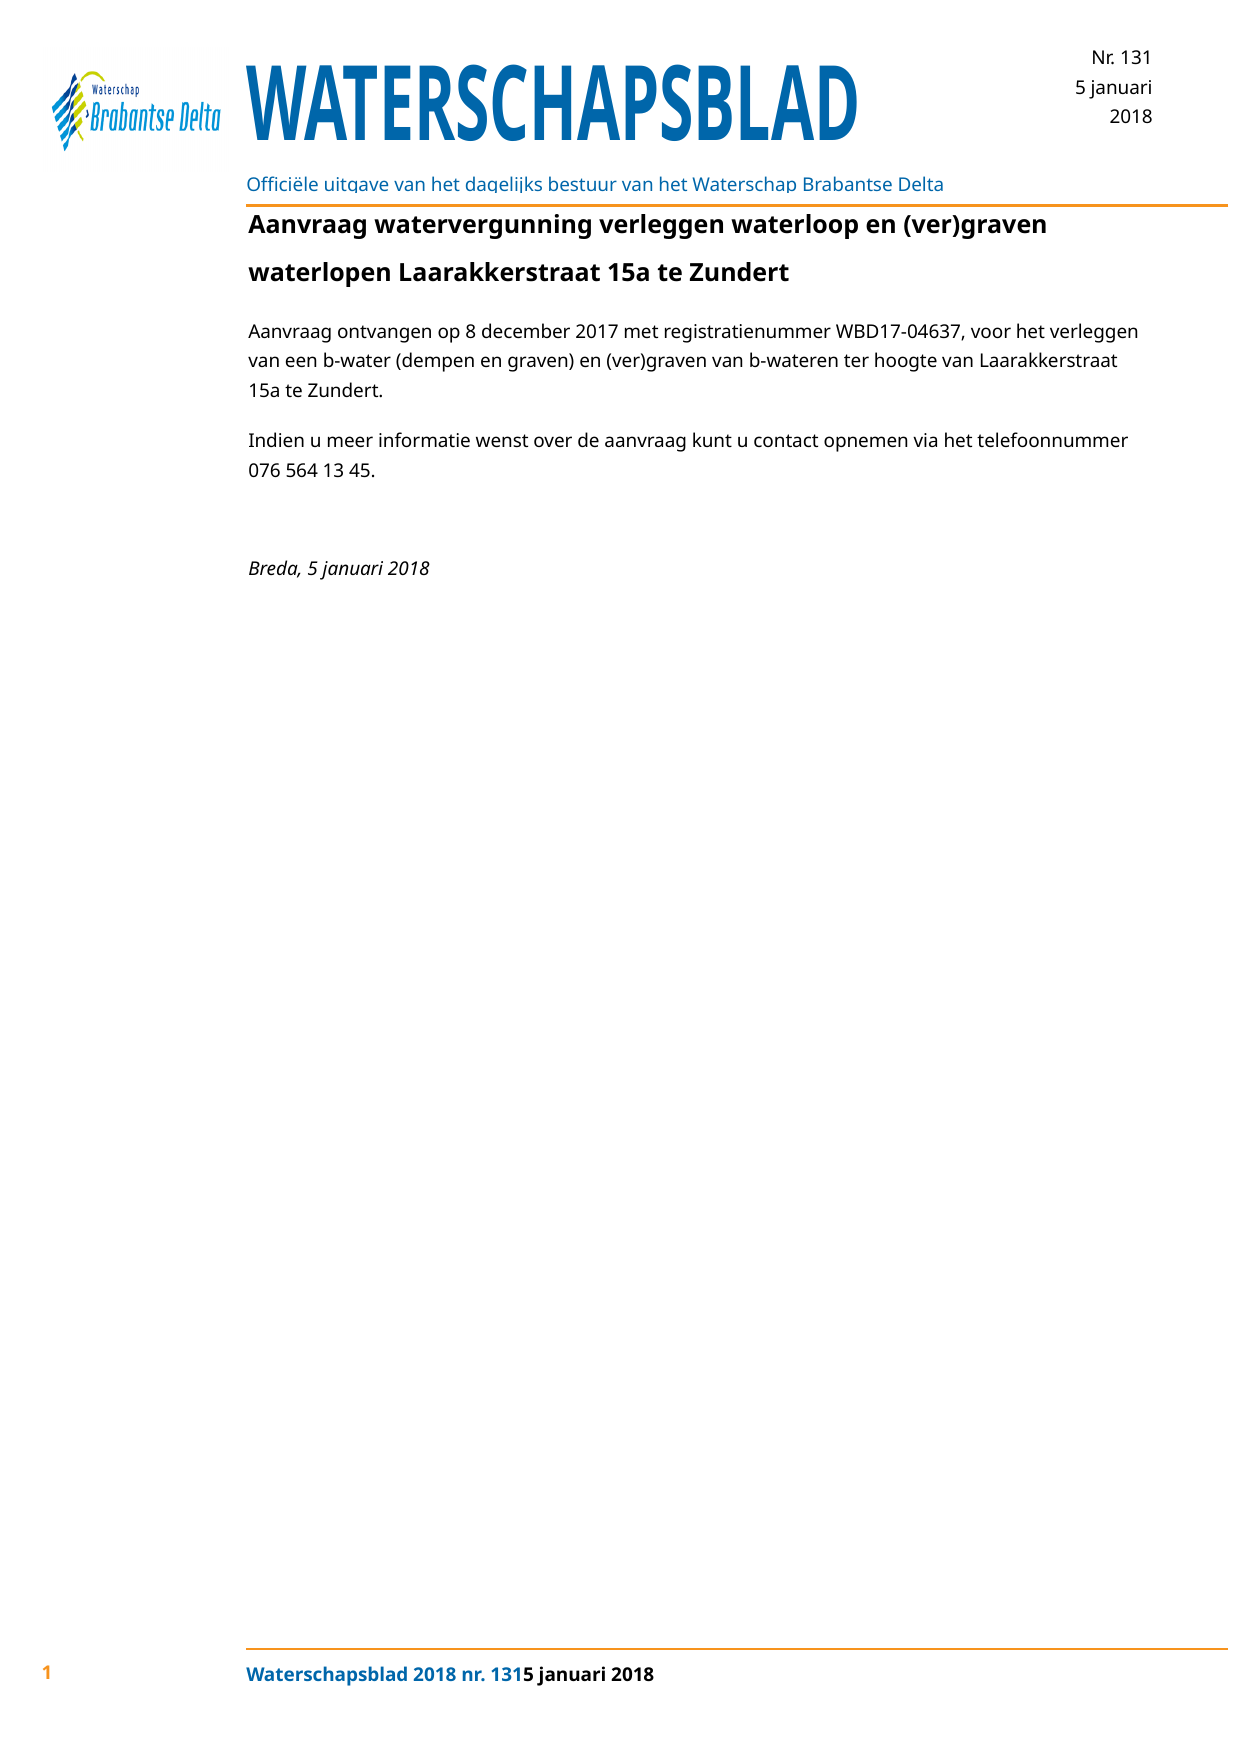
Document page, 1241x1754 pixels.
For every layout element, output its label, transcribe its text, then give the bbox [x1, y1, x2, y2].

text Aanvraag ontvangen op 8 december 2017 met registratienummer WBD17-04637, voor het verleggen van een b-water (dempen en graven) en (ver)graven van b-wateren ter hoogte van Laarakkerstraat 15a te Zundert. [248, 318, 1152, 403]
picture [41, 47, 231, 172]
text Indien u meer informatie wenst over de aanvraag kunt u contact opnemen via het telefoonnummer 076 564 13 45. [248, 427, 1152, 483]
text Aanvraag watervergunning verleggen waterloop en (ver)graven waterlopen Laarakkerstraat 15a te Zundert [248, 207, 1152, 288]
text Breda, 5 januari 2018 [248, 555, 1152, 581]
